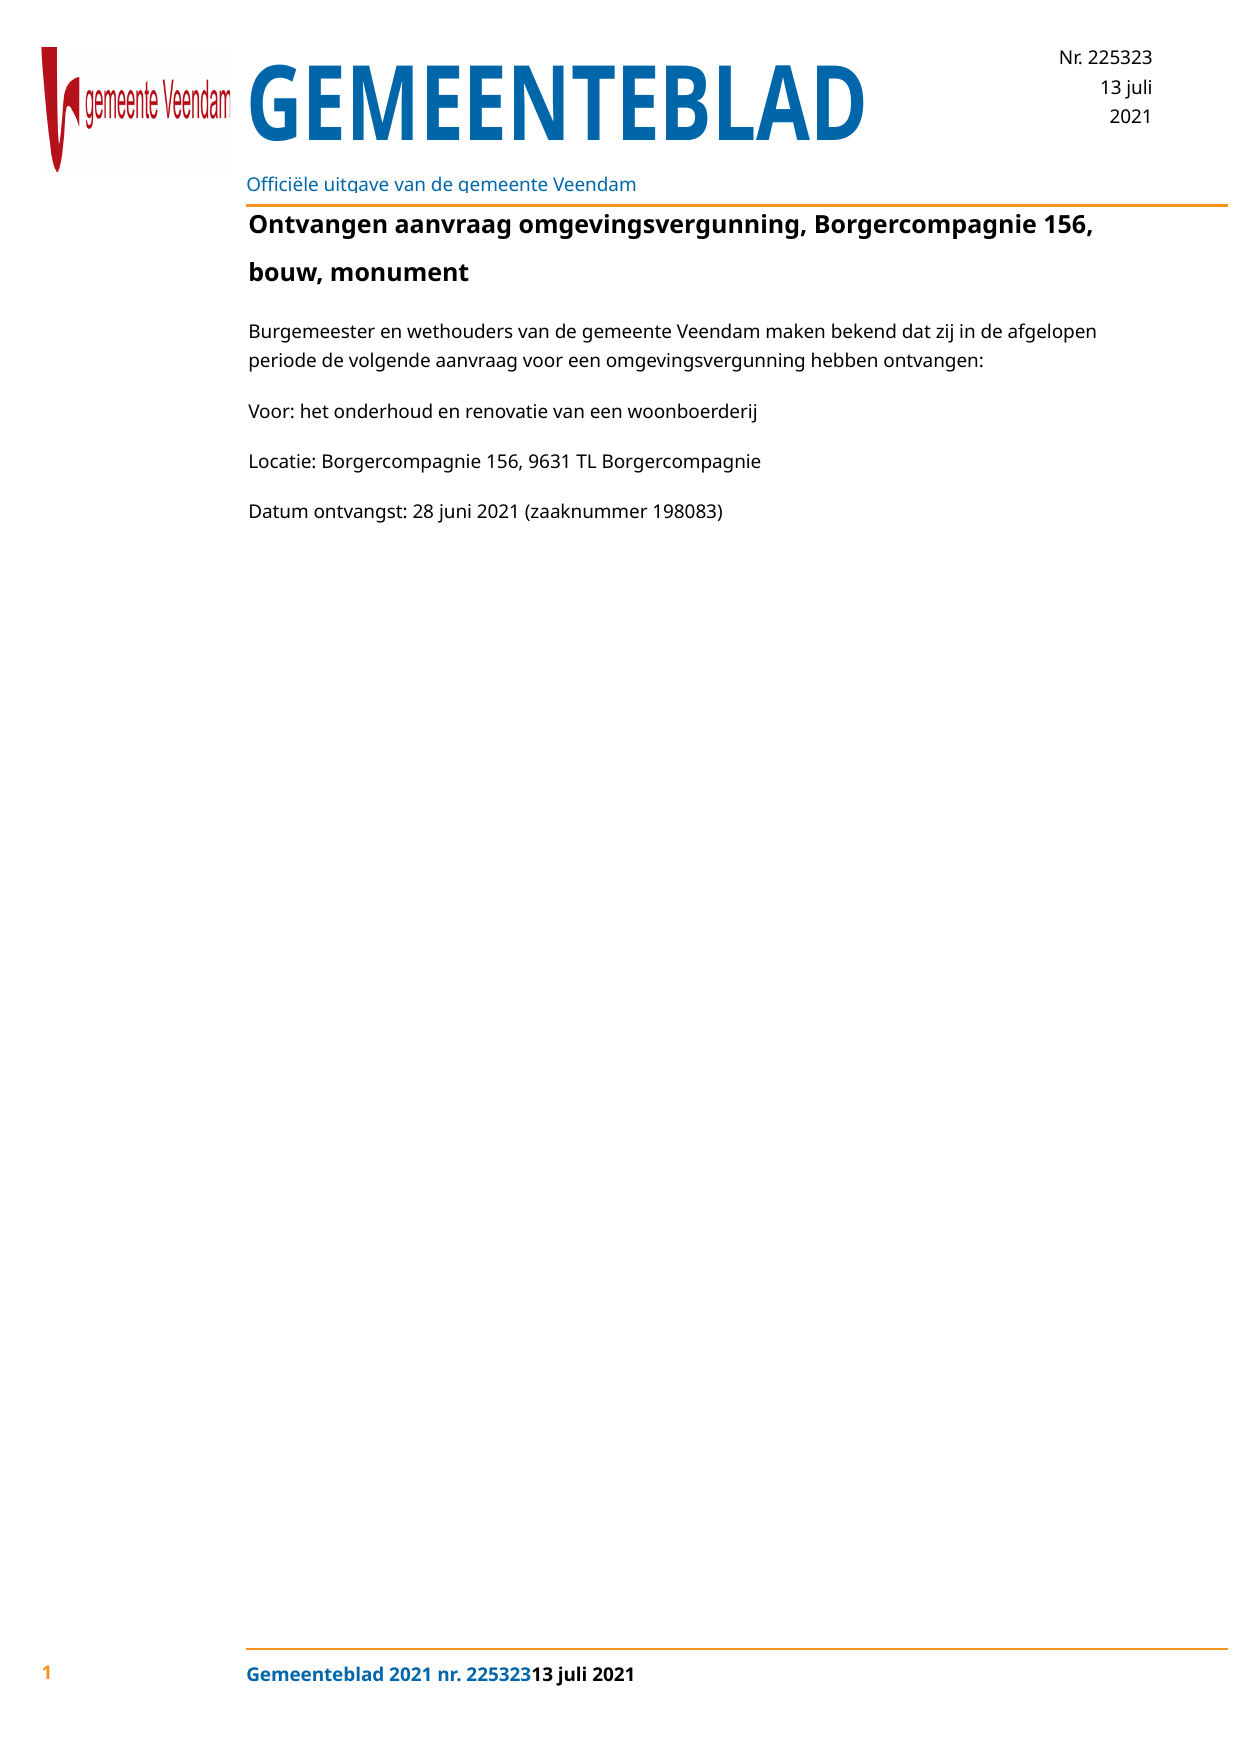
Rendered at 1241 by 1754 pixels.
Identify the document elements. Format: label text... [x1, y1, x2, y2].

text Locatie: Borgercompagnie 156, 9631 TL Borgercompagnie [248, 448, 1152, 474]
text Datum ontvangst: 28 juni 2021 (zaaknummer 198083) [248, 499, 1152, 524]
text Burgemeester en wethouders van de gemeente Veendam maken bekend dat zij in de afgelopen periode de volgende aanvraag voor een omgevingsvergunning hebben ontvangen: [248, 318, 1152, 373]
text Ontvangen aanvraag omgevingsvergunning, Borgercompagnie 156, bouw, monument [248, 207, 1152, 288]
text Voor: het onderhoud en renovatie van een woonboerderij [248, 398, 1152, 424]
picture [41, 47, 231, 172]
